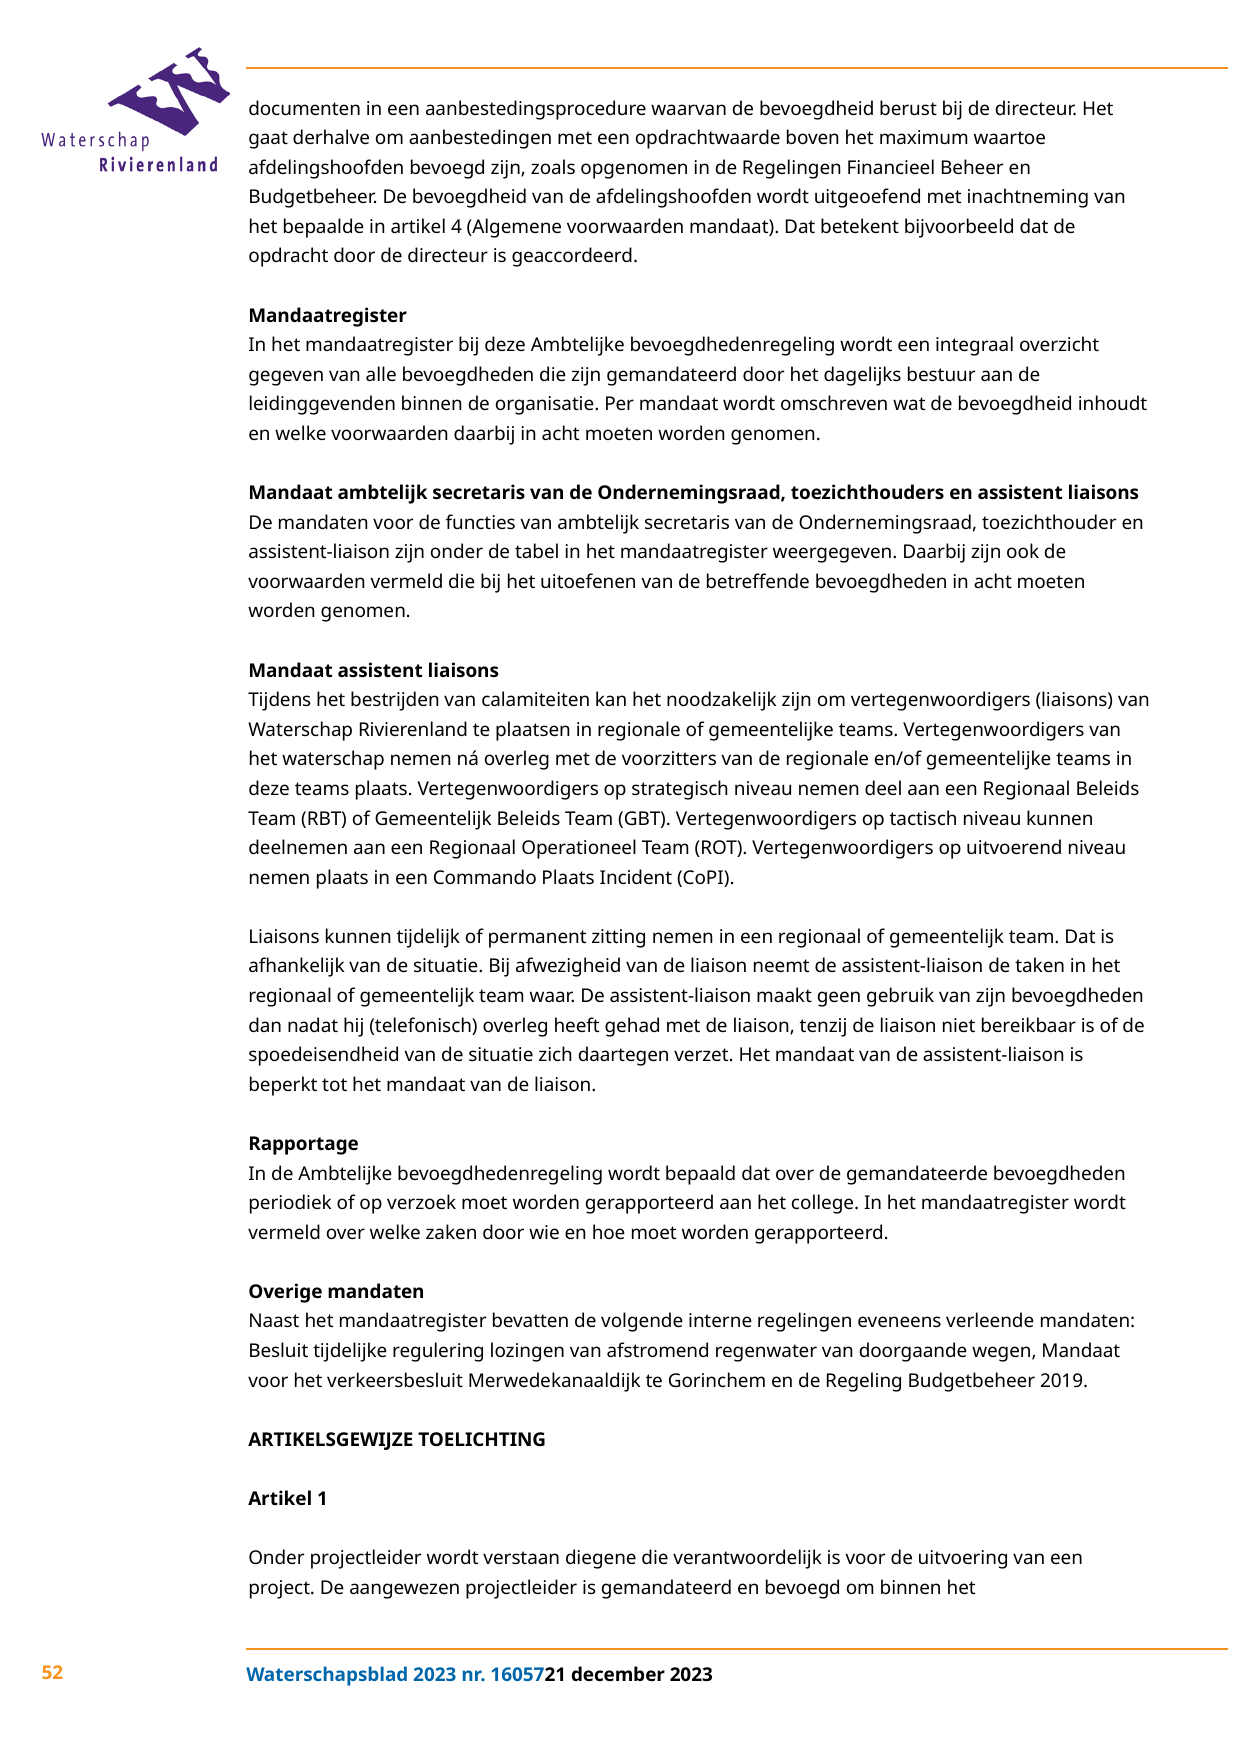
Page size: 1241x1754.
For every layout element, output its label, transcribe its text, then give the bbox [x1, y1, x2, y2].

text Onder projectleider wordt verstaan diegene die verantwoordelijk is voor de uitvoering van een project. De aangewezen projectleider is gemandateerd en bevoegd om binnen het [248, 1544, 1152, 1600]
text documenten in een aanbestedingsprocedure waarvan de bevoegdheid berust bij de directeur. Het gaat derhalve om aanbestedingen met een opdrachtwaarde boven het maximum waartoe afdelingshoofden bevoegd zijn, zoals opgenomen in de Regelingen Financieel Beheer en Budgetbeheer. De bevoegdheid van de afdelingshoofden wordt uitgeoefend met inachtneming van het bepaalde in artikel 4 (Algemene voorwaarden mandaat). Dat betekent bijvoorbeeld dat de opdracht door de directeur is geaccordeerd. [248, 95, 1152, 268]
text Overige mandaten [248, 1278, 1152, 1304]
picture [41, 47, 231, 172]
text Tijdens het bestrijden van calamiteiten kan het noodzakelijk zijn om vertegenwoordigers (liaisons) van Waterschap Rivierenland te plaatsen in regionale of gemeentelijke teams. Vertegenwoordigers van het waterschap nemen ná overleg met de voorzitters van de regionale en/of gemeentelijke teams in deze teams plaats. Vertegenwoordigers op strategisch niveau nemen deel aan een Regionaal Beleids Team (RBT) of Gemeentelijk Beleids Team (GBT). Vertegenwoordigers op tactisch niveau kunnen deelnemen aan een Regionaal Operationeel Team (ROT). Vertegenwoordigers op uitvoerend niveau nemen plaats in een Commando Plaats Incident (CoPI). [248, 686, 1152, 890]
text In het mandaatregister bij deze Ambtelijke bevoegdhedenregeling wordt een integraal overzicht gegeven van alle bevoegdheden die zijn gemandateerd door het dagelijks bestuur aan de leidinggevenden binnen de organisatie. Per mandaat wordt omschreven wat de bevoegdheid inhoudt en welke voorwaarden daarbij in acht moeten worden genomen. [248, 331, 1152, 446]
text Liaisons kunnen tijdelijk of permanent zitting nemen in een regionaal of gemeentelijk team. Dat is afhankelijk van de situatie. Bij afwezigheid van de liaison neemt de assistent-liaison de taken in het regionaal of gemeentelijk team waar. De assistent-liaison maakt geen gebruik van zijn bevoegdheden dan nadat hij (telefonisch) overleg heeft gehad met de liaison, tenzij de liaison niet bereikbaar is of de spoedeisendheid van de situatie zich daartegen verzet. Het mandaat van de assistent-liaison is beperkt tot het mandaat van de liaison. [248, 923, 1152, 1097]
text De mandaten voor de functies van ambtelijk secretaris van de Ondernemingsraad, toezichthouder en assistent-liaison zijn onder de tabel in het mandaatregister weergegeven. Daarbij zijn ook de voorwaarden vermeld die bij het uitoefenen van de betreffende bevoegdheden in acht moeten worden genomen. [248, 509, 1152, 623]
text Rapportage [248, 1130, 1152, 1156]
text Mandaat assistent liaisons [248, 657, 1152, 683]
text Mandaatregister [248, 302, 1152, 328]
text In de Ambtelijke bevoegdhedenregeling wordt bepaald dat over de gemandateerde bevoegdheden periodiek of op verzoek moet worden gerapporteerd aan het college. In het mandaatregister wordt vermeld over welke zaken door wie en hoe moet worden gerapporteerd. [248, 1160, 1152, 1245]
text ARTIKELSGEWIJZE TOELICHTING [248, 1426, 1152, 1452]
text Naast het mandaatregister bevatten de volgende interne regelingen eveneens verleende mandaten: Besluit tijdelijke regulering lozingen van afstromend regenwater van doorgaande wegen, Mandaat voor het verkeersbesluit Merwedekanaaldijk te Gorinchem en de Regeling Budgetbeheer 2019. [248, 1308, 1152, 1393]
text Artikel 1 [248, 1485, 1152, 1511]
text Mandaat ambtelijk secretaris van de Ondernemingsraad, toezichthouders en assistent liaisons [248, 479, 1152, 505]
